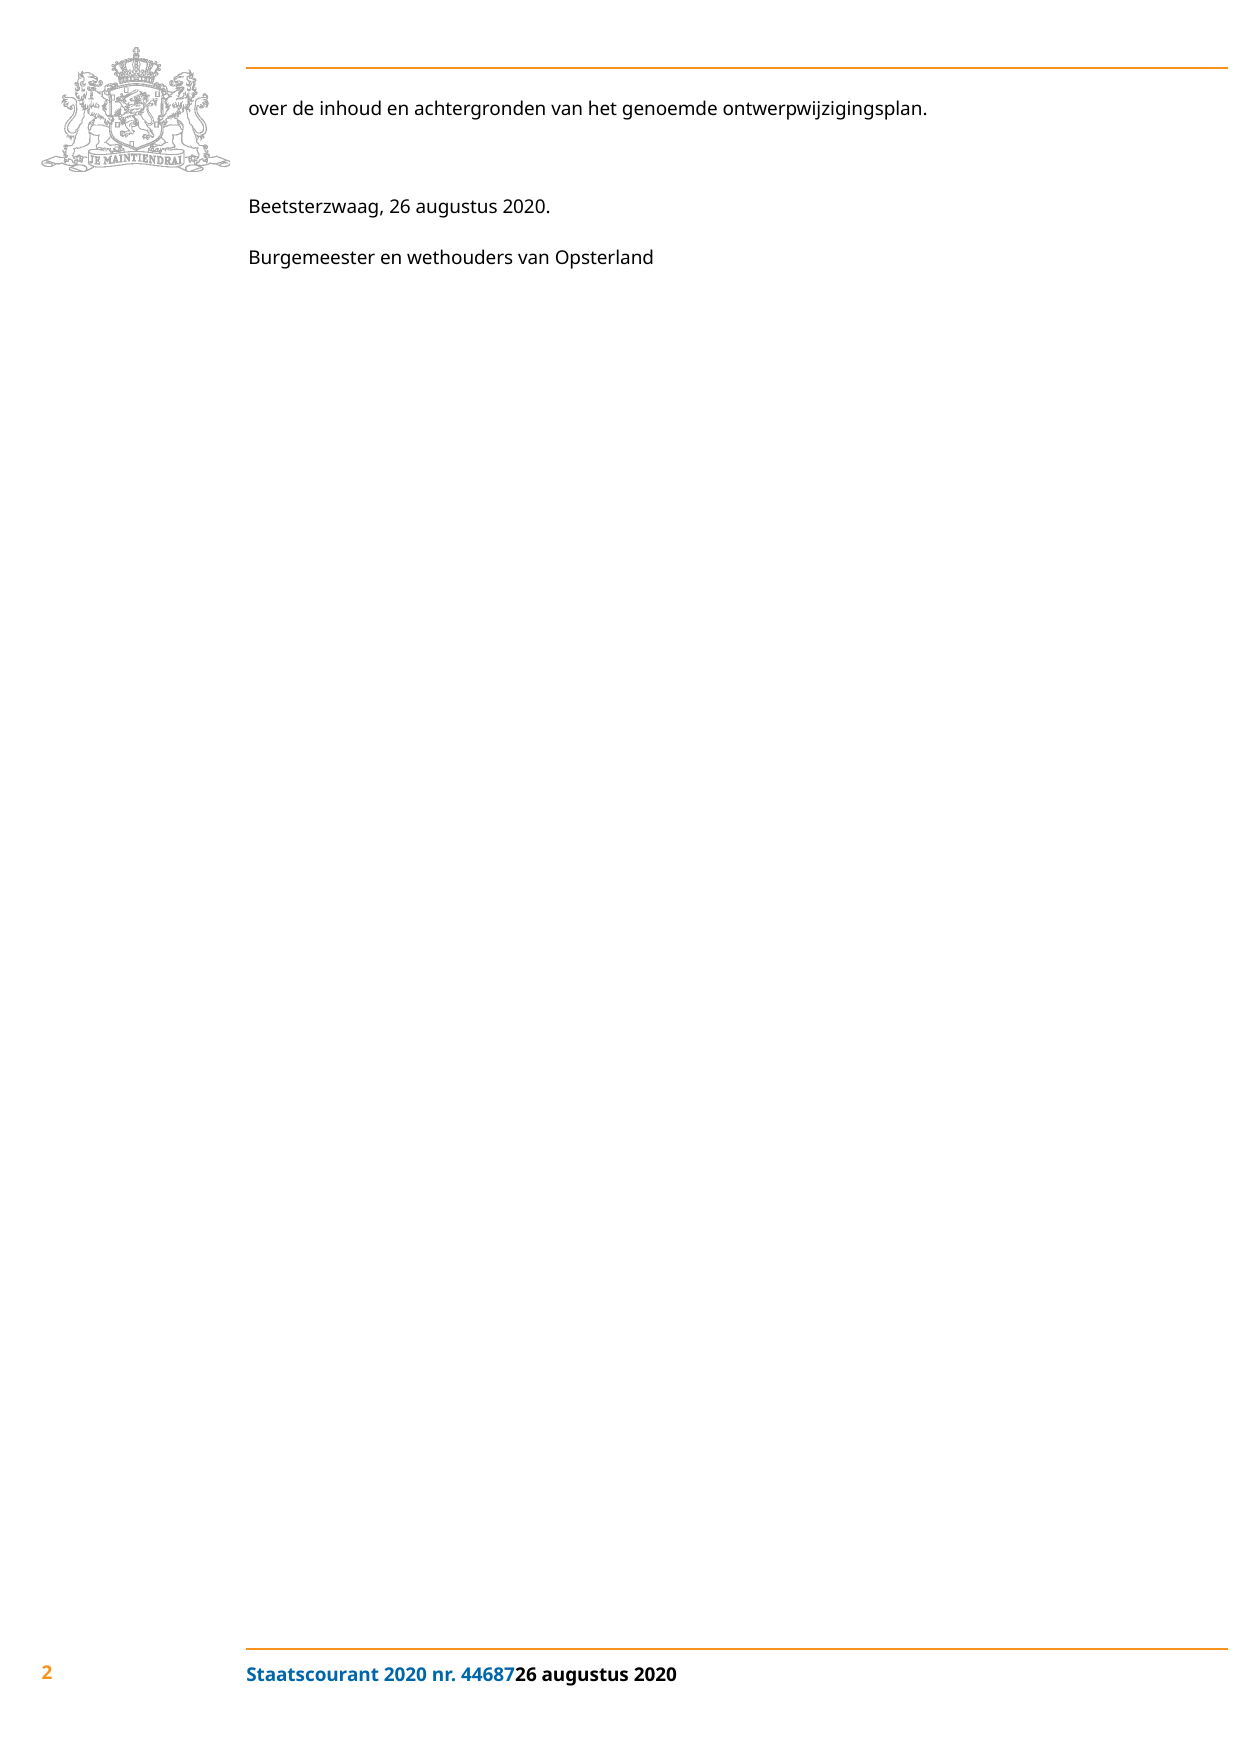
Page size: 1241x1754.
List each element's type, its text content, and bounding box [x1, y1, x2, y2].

text Beetsterzwaag, 26 augustus 2020. [248, 193, 1152, 219]
picture [41, 47, 231, 172]
text Burgemeester en wethouders van Opsterland [248, 244, 1152, 270]
text over de inhoud en achtergronden van het genoemde ontwerpwijzigingsplan. [248, 95, 1152, 121]
